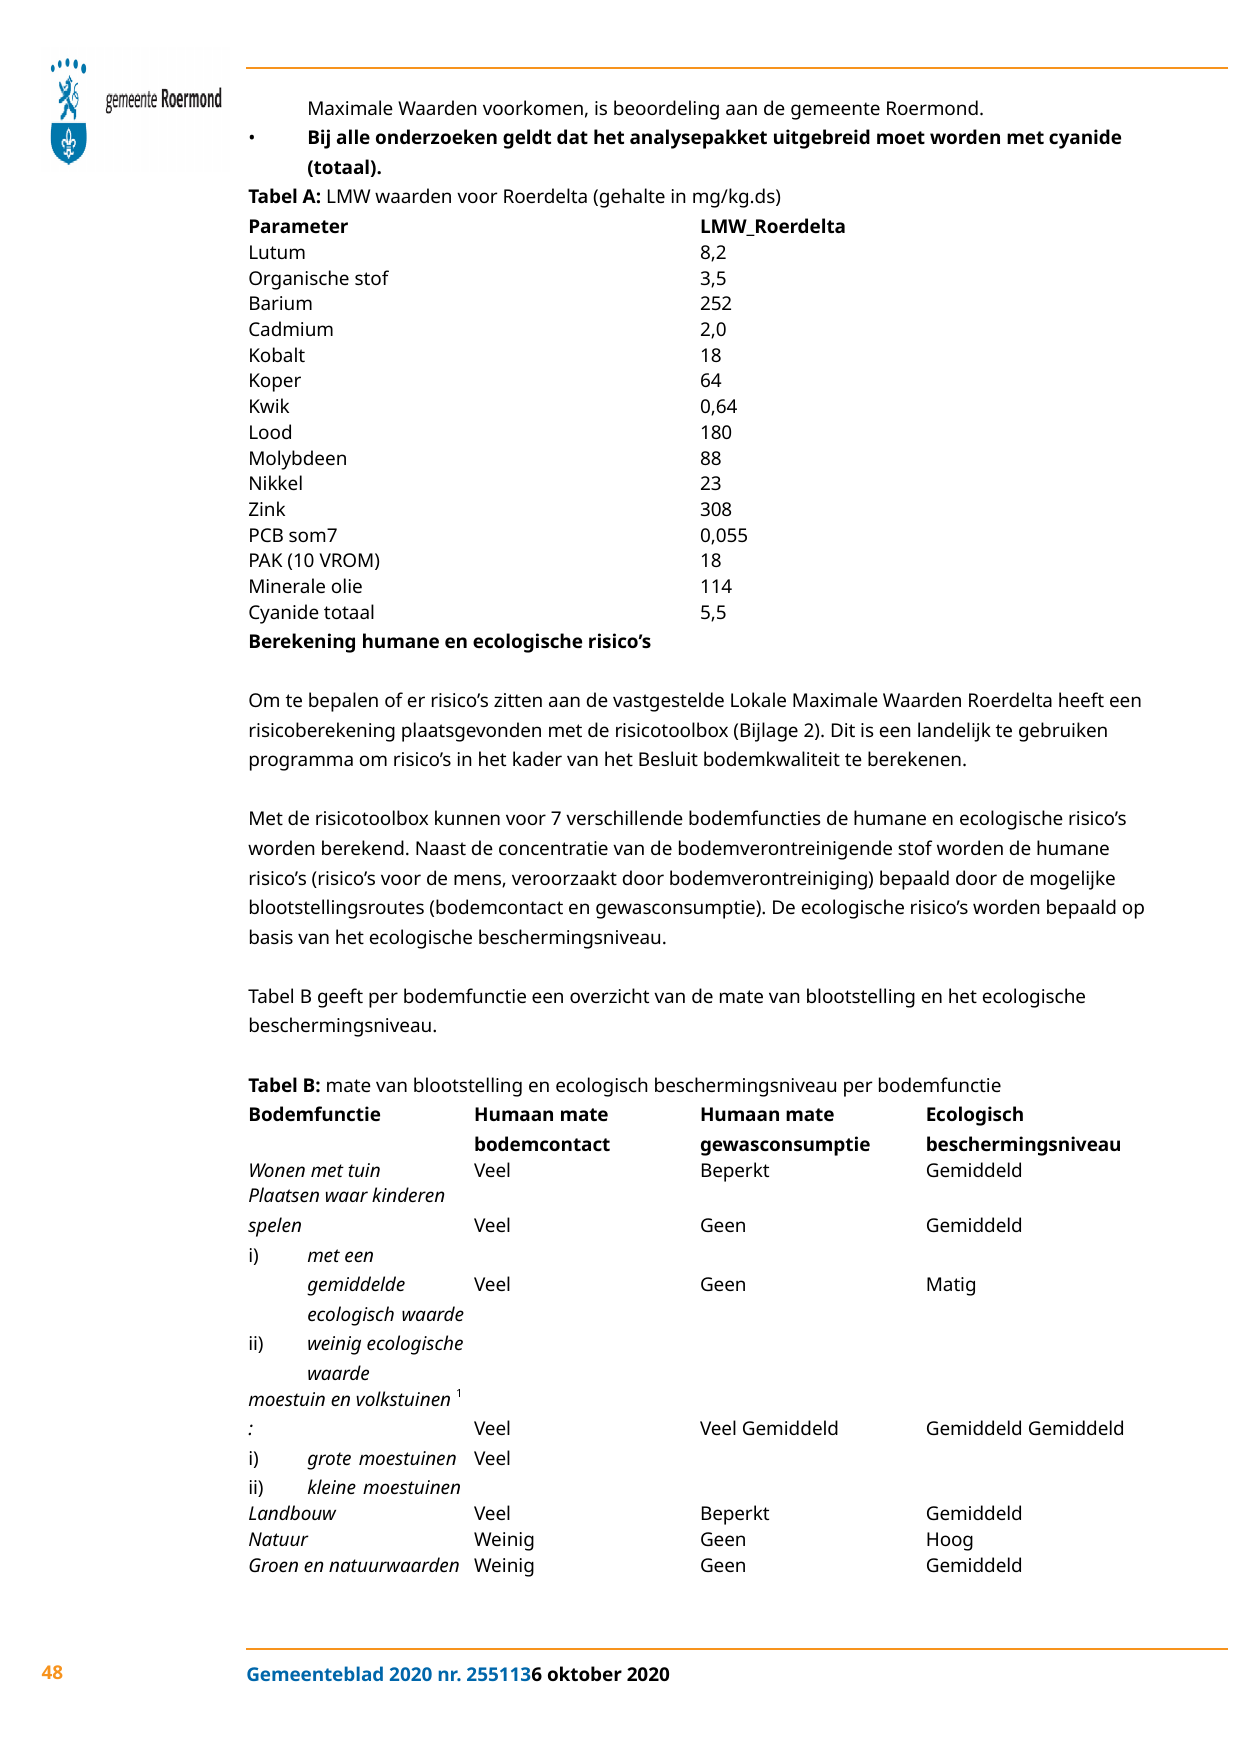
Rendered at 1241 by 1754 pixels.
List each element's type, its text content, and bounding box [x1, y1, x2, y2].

text Tabel B geeft per bodemfunctie een overzicht van de mate van blootstelling en het ecologische beschermingsniveau. [248, 983, 1152, 1038]
table_header Humaan mate gewasconsumptie [700, 1102, 926, 1157]
table_cell 88 [700, 445, 1152, 471]
table_cell Groen en natuurwaarden [248, 1552, 474, 1577]
table_cell Plaatsen waar kinderen spelen met een gemiddelde ecologisch waarde weinig ecologische waarde [248, 1183, 474, 1386]
table_cell 5,5 [700, 599, 1152, 625]
table_cell Kobalt [248, 342, 700, 368]
text Om te bepalen of er risico’s zitten aan de vastgestelde Lokale Maximale Waarden Roerdelta heeft een risicoberekening plaatsgevonden met de risicotoolbox (Bijlage 2). Dit is een landelijk te gebruiken programma om risico’s in het kader van het Besluit bodemkwaliteit te berekenen. [248, 687, 1152, 772]
table_cell moestuin en volkstuinen 1 : grote moestuinen kleine moestuinen [248, 1386, 474, 1500]
table_cell PCB som7 [248, 522, 700, 548]
table_cell 18 [700, 548, 1152, 573]
table_cell Lutum [248, 239, 700, 265]
table_cell Organische stof [248, 265, 700, 290]
table_cell 23 [700, 471, 1152, 496]
table_cell Veel Veel [474, 1386, 700, 1500]
table_cell Veel Veel [474, 1183, 700, 1386]
table_cell Barium [248, 290, 700, 316]
table_header Parameter [248, 213, 700, 239]
table_cell Veel [474, 1500, 700, 1526]
table_cell Gemiddeld Gemiddeld [926, 1386, 1152, 1500]
table_cell Geen [700, 1552, 926, 1577]
table_cell Landbouw [248, 1500, 474, 1526]
table_cell Veel [474, 1157, 700, 1183]
table_cell 252 [700, 290, 1152, 316]
table_cell Cadmium [248, 316, 700, 342]
table_cell Nikkel [248, 471, 700, 496]
text Berekening humane en ecologische risico’s [248, 628, 1152, 654]
table_cell 180 [700, 419, 1152, 445]
list Maximale Waarden voorkomen, is beoordeling aan de gemeente Roermond. [248, 95, 1152, 121]
table_cell Gemiddeld [926, 1500, 1152, 1526]
table_header LMW_Roerdelta [700, 213, 1152, 239]
table_cell Natuur [248, 1526, 474, 1552]
table_cell Beperkt [700, 1500, 926, 1526]
text Tabel B: mate van blootstelling en ecologisch beschermingsniveau per bodemfunctie [248, 1072, 1152, 1098]
table_cell Geen [700, 1526, 926, 1552]
table_header Bodemfunctie [248, 1102, 474, 1157]
table_header Humaan mate bodemcontact [474, 1102, 700, 1157]
table_cell Kwik [248, 393, 700, 419]
table_cell Gemiddeld [926, 1552, 1152, 1577]
table_cell 114 [700, 574, 1152, 599]
table_cell Veel Gemiddeld [700, 1386, 926, 1500]
table_cell Minerale olie [248, 574, 700, 599]
table_cell Lood [248, 419, 700, 445]
table_cell 3,5 [700, 265, 1152, 290]
table_cell 0,64 [700, 393, 1152, 419]
table_cell PAK (10 VROM) [248, 548, 700, 573]
table_cell 18 [700, 342, 1152, 368]
table_cell Beperkt [700, 1157, 926, 1183]
picture [41, 47, 231, 172]
list Bij alle onderzoeken geldt dat het analysepakket uitgebreid moet worden met cyanide (totaal). [248, 124, 1152, 180]
table_cell Geen Geen [700, 1183, 926, 1386]
text Tabel A: LMW waarden voor Roerdelta (gehalte in mg/kg.ds) [248, 183, 1152, 209]
table_cell Cyanide totaal [248, 599, 700, 625]
table_cell 0,055 [700, 522, 1152, 548]
table_cell Gemiddeld [926, 1157, 1152, 1183]
text Met de risicotoolbox kunnen voor 7 verschillende bodemfuncties de humane en ecologische risico’s worden berekend. Naast de concentratie van de bodemverontreinigende stof worden de humane risico’s (risico’s voor de mens, veroorzaakt door bodemverontreiniging) bepaald door de mogelijke blootstellingsroutes (bodemcontact en gewasconsumptie). De ecologische risico’s worden bepaald op basis van het ecologische beschermingsniveau. [248, 806, 1152, 950]
table_cell 64 [700, 368, 1152, 393]
table_cell 2,0 [700, 316, 1152, 342]
table_cell Weinig [474, 1526, 700, 1552]
table_cell 308 [700, 496, 1152, 522]
table_header Ecologisch beschermingsniveau [926, 1102, 1152, 1157]
table_cell Weinig [474, 1552, 700, 1577]
table_cell Molybdeen [248, 445, 700, 471]
table_cell Koper [248, 368, 700, 393]
table_cell Wonen met tuin [248, 1157, 474, 1183]
table_cell Zink [248, 496, 700, 522]
table_cell Gemiddeld Matig [926, 1183, 1152, 1386]
table_cell 8,2 [700, 239, 1152, 265]
table_cell Hoog [926, 1526, 1152, 1552]
